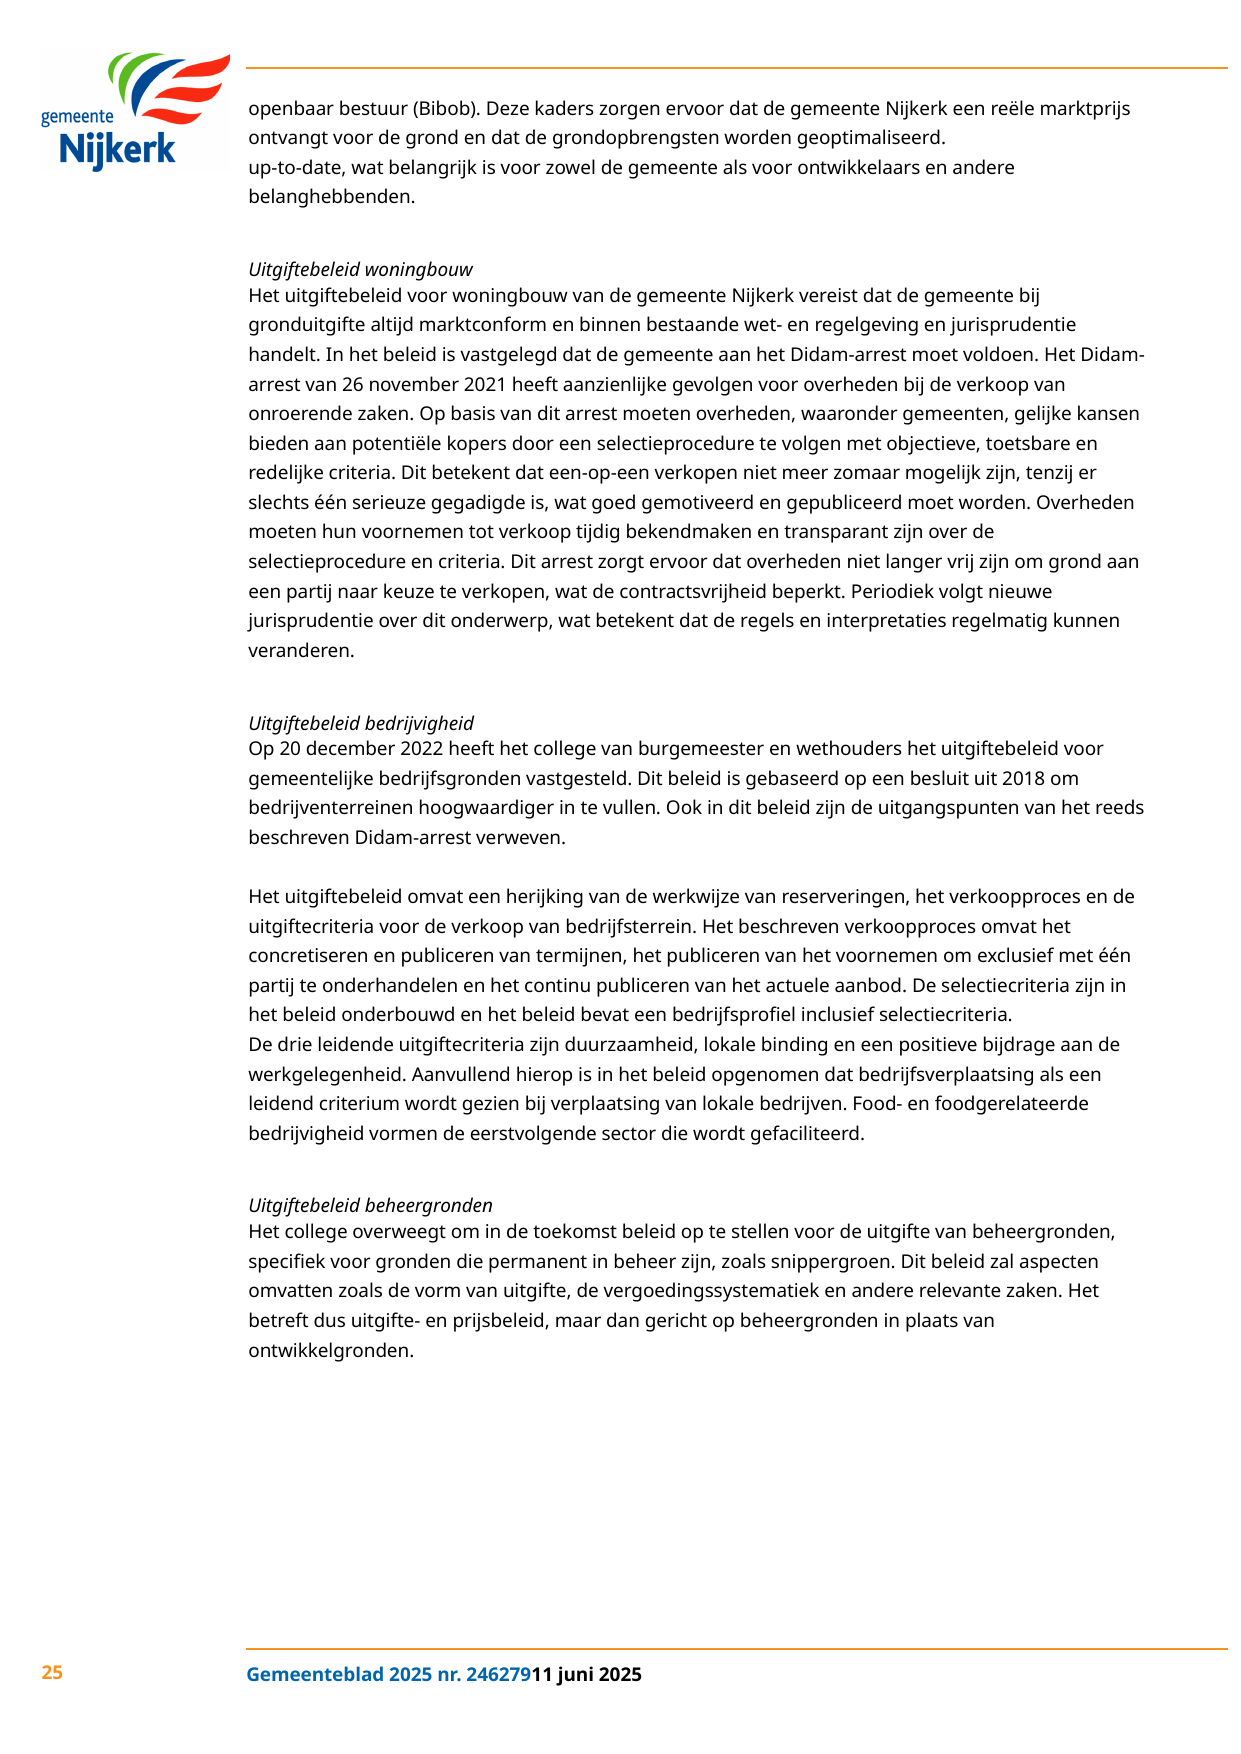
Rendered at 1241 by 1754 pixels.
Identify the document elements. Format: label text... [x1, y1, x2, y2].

text Op 20 december 2022 heeft het college van burgemeester en wethouders het uitgiftebeleid voor gemeentelijke bedrijfsgronden vastgesteld. Dit beleid is gebaseerd op een besluit uit 2018 om bedrijventerreinen hoogwaardiger in te vullen. Ook in dit beleid zijn de uitgangspunten van het reeds beschreven Didam-arrest verweven. [248, 735, 1152, 850]
text Het uitgiftebeleid omvat een herijking van de werkwijze van reserveringen, het verkoopproces en de uitgiftecriteria voor de verkoop van bedrijfsterrein. Het beschreven verkoopproces omvat het concretiseren en publiceren van termijnen, het publiceren van het voornemen om exclusief met één partij te onderhandelen en het continu publiceren van het actuele aanbod. De selectiecriteria zijn in het beleid onderbouwd en het beleid bevat een bedrijfsprofiel inclusief selectiecriteria. [248, 883, 1152, 1027]
text Het uitgiftebeleid voor woningbouw van de gemeente Nijkerk vereist dat de gemeente bij gronduitgifte altijd marktconform en binnen bestaande wet- en regelgeving en jurisprudentie handelt. In het beleid is vastgelegd dat de gemeente aan het Didam-arrest moet voldoen. Het Didam-arrest van 26 november 2021 heeft aanzienlijke gevolgen voor overheden bij de verkoop van onroerende zaken. Op basis van dit arrest moeten overheden, waaronder gemeenten, gelijke kansen bieden aan potentiële kopers door een selectieprocedure te volgen met objectieve, toetsbare en redelijke criteria. Dit betekent dat een-op-een verkopen niet meer zomaar mogelijk zijn, tenzij er slechts één serieuze gegadigde is, wat goed gemotiveerd en gepubliceerd moet worden. Overheden moeten hun voornemen tot verkoop tijdig bekendmaken en transparant zijn over de selectieprocedure en criteria. Dit arrest zorgt ervoor dat overheden niet langer vrij zijn om grond aan een partij naar keuze te verkopen, wat de contractsvrijheid beperkt. Periodiek volgt nieuwe jurisprudentie over dit onderwerp, wat betekent dat de regels en interpretaties regelmatig kunnen veranderen. [248, 282, 1152, 663]
text Uitgiftebeleid bedrijvigheid [248, 710, 1152, 735]
text openbaar bestuur (Bibob). Deze kaders zorgen ervoor dat de gemeente Nijkerk een reële marktprijs ontvangt voor de grond en dat de grondopbrengsten worden geoptimaliseerd. [248, 95, 1152, 150]
text Uitgiftebeleid beheergronden [248, 1193, 1152, 1218]
text Het college overweegt om in de toekomst beleid op te stellen voor de uitgifte van beheergronden, specifiek voor gronden die permanent in beheer zijn, zoals snippergroen. Dit beleid zal aspecten omvatten zoals de vorm van uitgifte, de vergoedingssystematiek en andere relevante zaken. Het betreft dus uitgifte- en prijsbeleid, maar dan gericht op beheergronden in plaats van ontwikkelgronden. [248, 1218, 1152, 1362]
text De drie leidende uitgiftecriteria zijn duurzaamheid, lokale binding en een positieve bijdrage aan de werkgelegenheid. Aanvullend hierop is in het beleid opgenomen dat bedrijfsverplaatsing als een leidend criterium wordt gezien bij verplaatsing van lokale bedrijven. Food- en foodgerelateerde bedrijvigheid vormen de eerstvolgende sector die wordt gefaciliteerd. [248, 1031, 1152, 1146]
text up-to-date, wat belangrijk is voor zowel de gemeente als voor ontwikkelaars en andere belanghebbenden. [248, 154, 1152, 209]
text Uitgiftebeleid woningbouw [248, 256, 1152, 282]
picture [41, 47, 231, 172]
